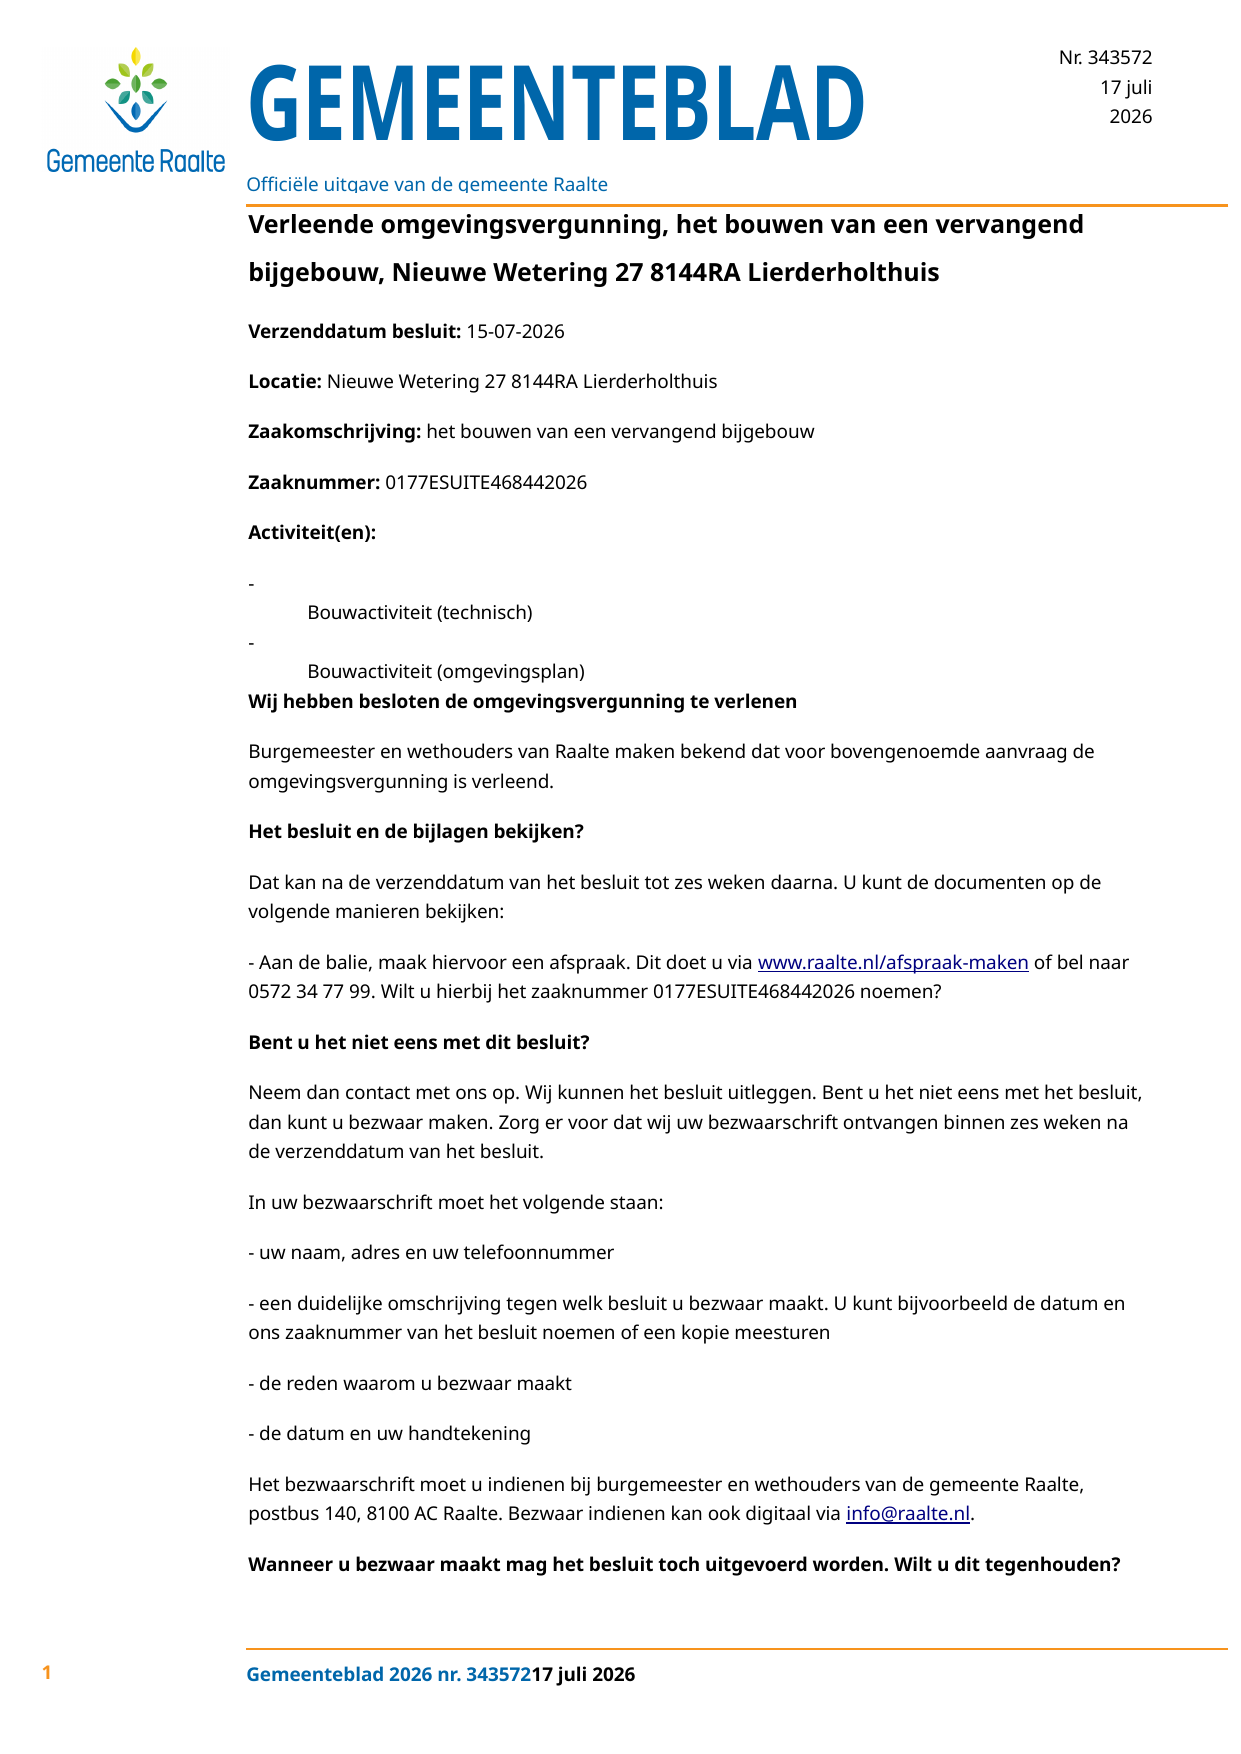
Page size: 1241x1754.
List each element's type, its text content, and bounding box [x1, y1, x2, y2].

text Activiteit(en): [248, 519, 1152, 545]
text Locatie: Nieuwe Wetering 27 8144RA Lierderholthuis [248, 368, 1152, 394]
list Bouwactiviteit (omgevingsplan) [248, 659, 1152, 684]
text - Aan de balie, maak hiervoor een afspraak. Dit doet u via www.raalte.nl/afspraak-maken of bel naar 0572 34 77 99. Wilt u hierbij het zaaknummer 0177ESUITE468442026 noemen? [248, 949, 1152, 1004]
text Zaakomschrijving: het bouwen van een vervangend bijgebouw [248, 419, 1152, 444]
text Burgemeester en wethouders van Raalte maken bekend dat voor bovengenoemde aanvraag de omgevingsvergunning is verleend. [248, 739, 1152, 794]
list Bouwactiviteit (technisch) [248, 599, 1152, 625]
text - uw naam, adres en uw telefoonnummer [248, 1239, 1152, 1265]
text Verleende omgevingsvergunning, het bouwen van een vervangend bijgebouw, Nieuwe Wetering 27 8144RA Lierderholthuis [248, 207, 1152, 288]
text Neem dan contact met ons op. Wij kunnen het besluit uitleggen. Bent u het niet eens met het besluit, dan kunt u bezwaar maken. Zorg er voor dat wij uw bezwaarschrift ontvangen binnen zes weken na de verzenddatum van het besluit. [248, 1079, 1152, 1164]
text Verzenddatum besluit: 15-07-2026 [248, 318, 1152, 344]
text Het bezwaarschrift moet u indienen bij burgemeester en wethouders van de gemeente Raalte, postbus 140, 8100 AC Raalte. Bezwaar indienen kan ook digitaal via info@raalte.nl. [248, 1471, 1152, 1526]
text Wij hebben besloten de omgevingsvergunning te verlenen [248, 688, 1152, 714]
text In uw bezwaarschrift moet het volgende staan: [248, 1189, 1152, 1215]
text Wanneer u bezwaar maakt mag het besluit toch uitgevoerd worden. Wilt u dit tegenhouden? [248, 1551, 1152, 1577]
text - de reden waarom u bezwaar maakt [248, 1370, 1152, 1396]
text Zaaknummer: 0177ESUITE468442026 [248, 469, 1152, 495]
picture [41, 47, 231, 172]
text - de datum en uw handtekening [248, 1420, 1152, 1446]
text Het besluit en de bijlagen bekijken? [248, 819, 1152, 844]
text Bent u het niet eens met dit besluit? [248, 1029, 1152, 1055]
text - een duidelijke omschrijving tegen welk besluit u bezwaar maakt. U kunt bijvoorbeeld de datum en ons zaaknummer van het besluit noemen of een kopie meesturen [248, 1290, 1152, 1345]
text Dat kan na de verzenddatum van het besluit tot zes weken daarna. U kunt de documenten op de volgende manieren bekijken: [248, 869, 1152, 924]
